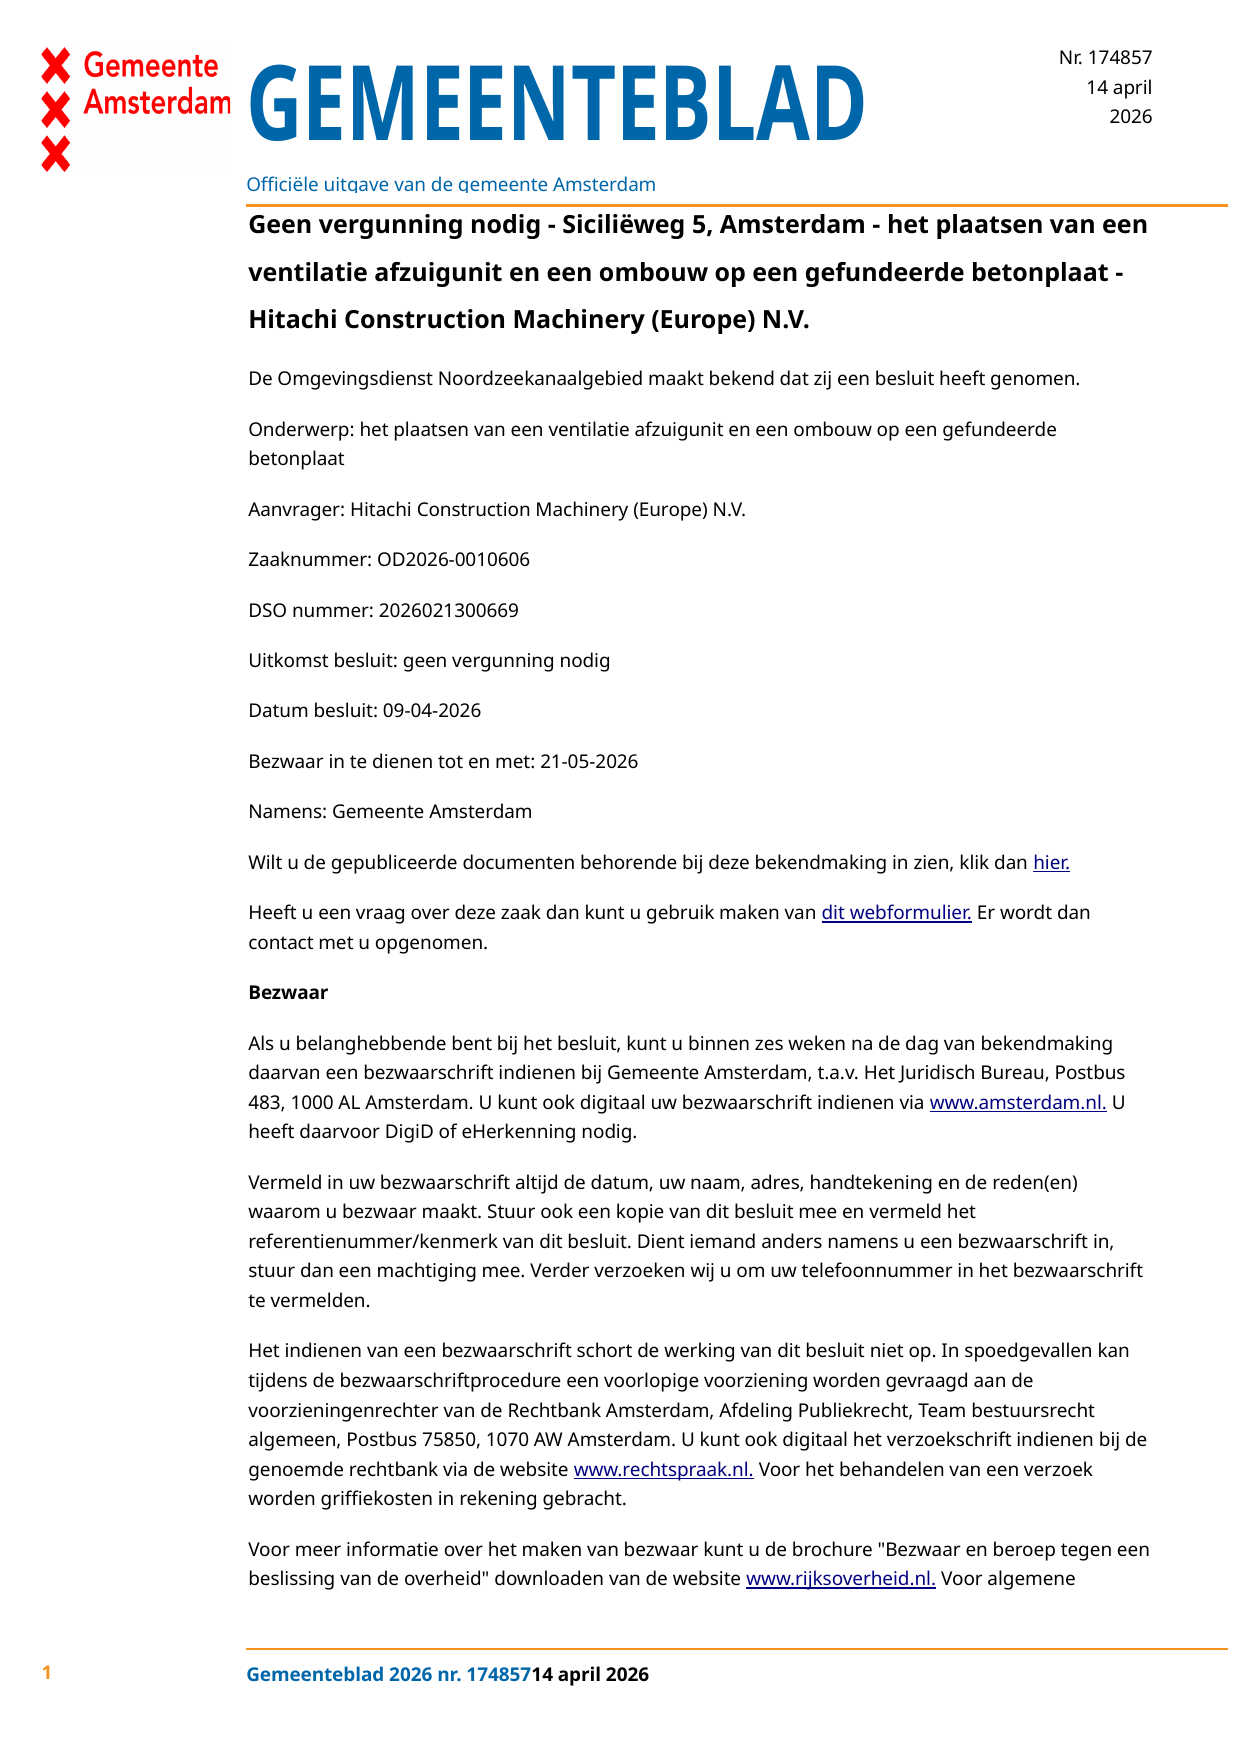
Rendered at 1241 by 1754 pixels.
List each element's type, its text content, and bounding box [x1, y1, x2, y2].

picture [41, 47, 231, 172]
text De Omgevingsdienst Noordzeekanaalgebied maakt bekend dat zij een besluit heeft genomen. [248, 366, 1152, 391]
text Het indienen van een bezwaarschrift schort de werking van dit besluit niet op. In spoedgevallen kan tijdens de bezwaarschriftprocedure een voorlopige voorziening worden gevraagd aan de voorzieningenrechter van de Rechtbank Amsterdam, Afdeling Publiekrecht, Team bestuursrecht algemeen, Postbus 75850, 1070 AW Amsterdam. U kunt ook digitaal het verzoekschrift indienen bij de genoemde rechtbank via de website www.rechtspraak.nl. Voor het behandelen van een verzoek worden griffiekosten in rekening gebracht. [248, 1338, 1152, 1511]
text Uitkomst besluit: geen vergunning nodig [248, 647, 1152, 673]
text Aanvrager: Hitachi Construction Machinery (Europe) N.V. [248, 496, 1152, 522]
text Namens: Gemeente Amsterdam [248, 798, 1152, 824]
text Datum besluit: 09-04-2026 [248, 698, 1152, 723]
text Bezwaar in te dienen tot en met: 21-05-2026 [248, 748, 1152, 774]
text Heeft u een vraag over deze zaak dan kunt u gebruik maken van dit webformulier. Er wordt dan contact met u opgenomen. [248, 899, 1152, 954]
text Zaaknummer: OD2026-0010606 [248, 546, 1152, 572]
text Geen vergunning nodig - Siciliëweg 5, Amsterdam - het plaatsen van een ventilatie afzuigunit en een ombouw op een gefundeerde betonplaat - Hitachi Construction Machinery (Europe) N.V. [248, 207, 1152, 336]
text Voor meer informatie over het maken van bezwaar kunt u de brochure "Bezwaar en beroep tegen een beslissing van de overheid" downloaden van de website www.rijksoverheid.nl. Voor algemene [248, 1536, 1152, 1591]
text Bezwaar [248, 979, 1152, 1005]
text Onderwerp: het plaatsen van een ventilatie afzuigunit en een ombouw op een gefundeerde betonplaat [248, 416, 1152, 471]
text Vermeld in uw bezwaarschrift altijd de datum, uw naam, adres, handtekening en de reden(en) waarom u bezwaar maakt. Stuur ook een kopie van dit besluit mee en vermeld het referentienummer/kenmerk van dit besluit. Dient iemand anders namens u een bezwaarschrift in, stuur dan een machtiging mee. Verder verzoeken wij u om uw telefoonnummer in het bezwaarschrift te vermelden. [248, 1169, 1152, 1313]
text Wilt u de gepubliceerde documenten behorende bij deze bekendmaking in zien, klik dan hier. [248, 849, 1152, 874]
text Als u belanghebbende bent bij het besluit, kunt u binnen zes weken na de dag van bekendmaking daarvan een bezwaarschrift indienen bij Gemeente Amsterdam, t.a.v. Het Juridisch Bureau, Postbus 483, 1000 AL Amsterdam. U kunt ook digitaal uw bezwaarschrift indienen via www.amsterdam.nl. U heeft daarvoor DigiD of eHerkenning nodig. [248, 1030, 1152, 1144]
text DSO nummer: 2026021300669 [248, 597, 1152, 622]
